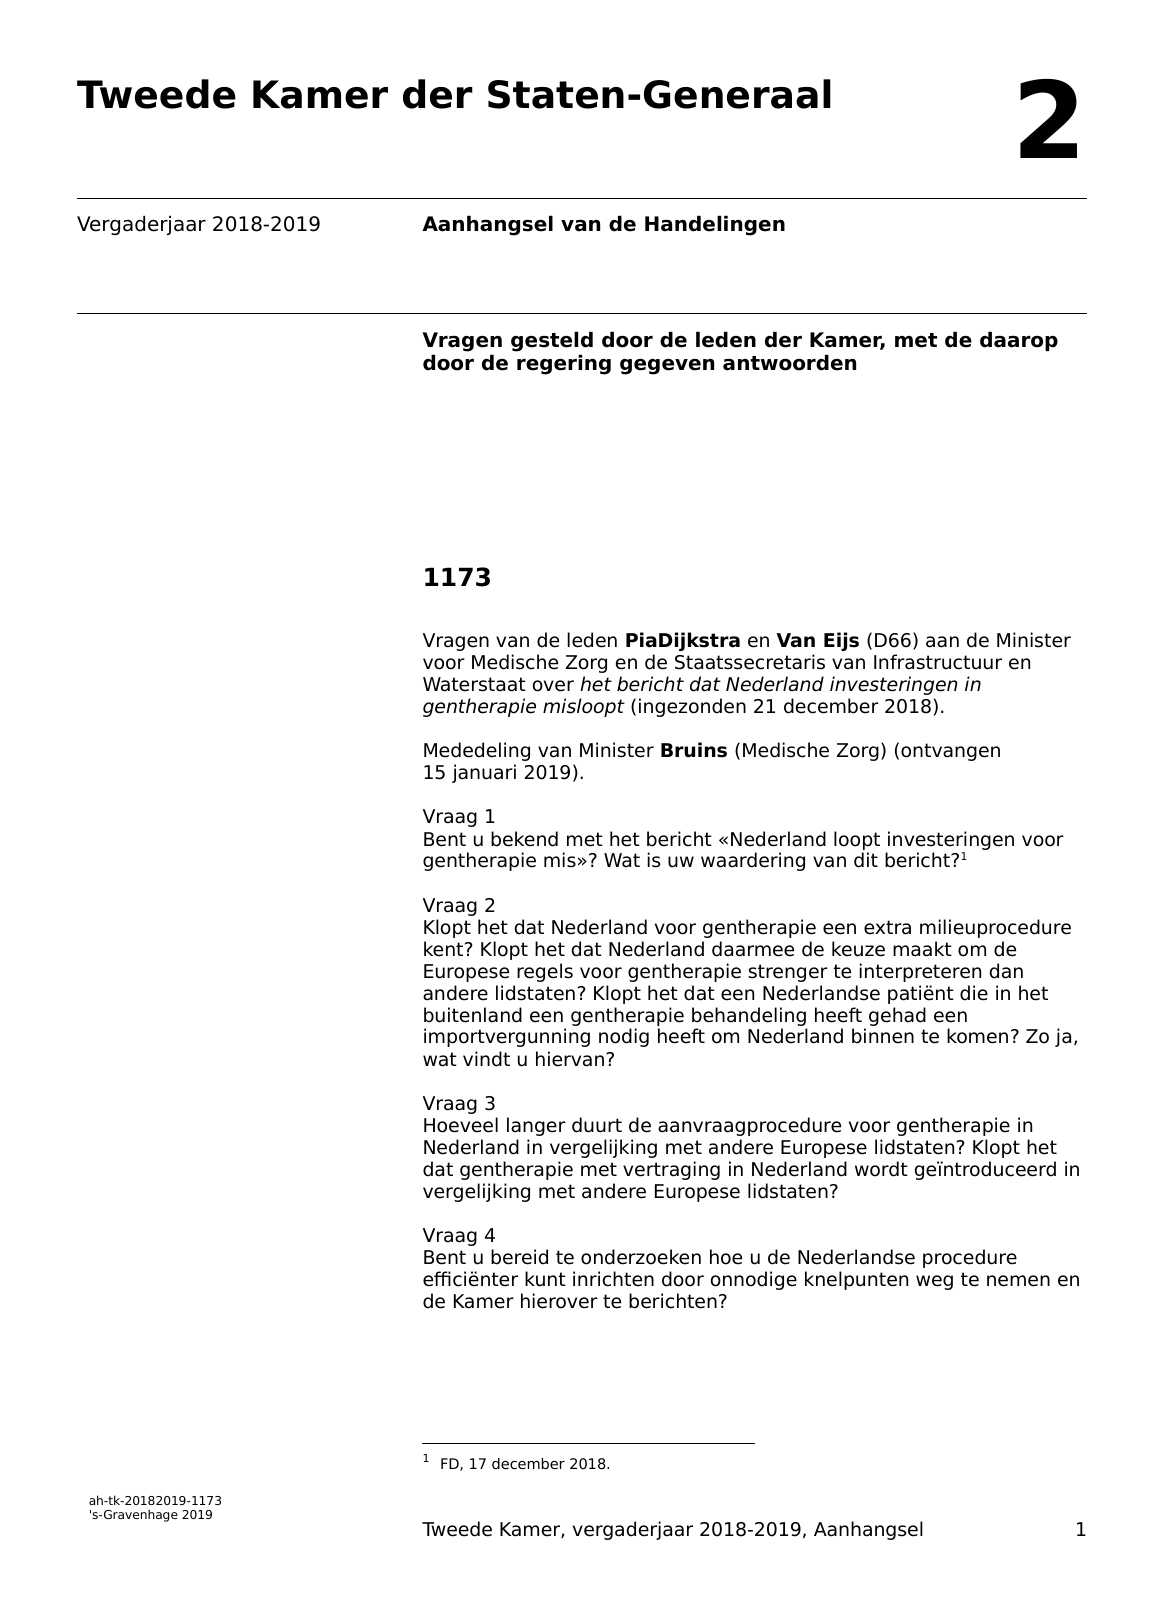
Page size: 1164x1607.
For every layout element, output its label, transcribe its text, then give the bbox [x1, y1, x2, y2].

table_header 2 [886, 59, 1087, 198]
table_cell Vergaderjaar 2018-2019 [77, 199, 422, 313]
text FD, 17 december 2018. [422, 1452, 1087, 1474]
text Vraag 2 [422, 894, 1087, 917]
text Vraag 1 [422, 806, 1087, 828]
table_cell Aanhangsel van de Handelingen [422, 199, 1087, 313]
table_header Tweede Kamer der Staten-Generaal [77, 59, 886, 198]
text Klopt het dat Nederland voor gentherapie een extra milieuprocedure kent? Klopt het dat Nederland daarmee de keuze maakt om de Europese regels voor gentherapie strenger te interpreteren dan andere lidstaten? Klopt het dat een Nederlandse patiënt die in het buitenland een gentherapie behandeling heeft gehad een importvergunning nodig heeft om Nederland binnen te komen? Zo ja, wat vindt u hiervan? [422, 917, 1087, 1070]
text Bent u bereid te onderzoeken hoe u de Nederlandse procedure efficiënter kunt inrichten door onnodige knelpunten weg te nemen en de Kamer hierover te berichten? [422, 1247, 1087, 1313]
text Hoeveel langer duurt de aanvraagprocedure voor gentherapie in Nederland in vergelijking met andere Europese lidstaten? Klopt het dat gentherapie met vertraging in Nederland wordt geïntroduceerd in vergelijking met andere Europese lidstaten? [422, 1114, 1087, 1202]
table_cell Vragen gesteld door de leden der Kamer, met de daarop door de regering gegeven antwoorden [422, 314, 1087, 375]
text ah-tk-20182019-1173 [88, 1494, 323, 1508]
text 's-Gravenhage 2019 [88, 1508, 323, 1522]
table_cell [77, 314, 422, 375]
text Vraag 3 [422, 1093, 1087, 1114]
text Mededeling van Minister Bruins (Medische Zorg) (ontvangen 15 januari 2019). [422, 740, 1087, 784]
text Vraag 4 [422, 1225, 1087, 1247]
text 1173 [422, 563, 1087, 592]
text Bent u bekend met het bericht «Nederland loopt investeringen voor gentherapie mis»? Wat is uw waardering van dit bericht? [422, 828, 1087, 872]
text Vragen van de leden PiaDijkstra en Van Eijs (D66) aan de Minister voor Medische Zorg en de Staatssecretaris van Infrastructuur en Waterstaat over het bericht dat Nederland investeringen in gentherapie misloopt (ingezonden 21 december 2018). [422, 630, 1087, 718]
